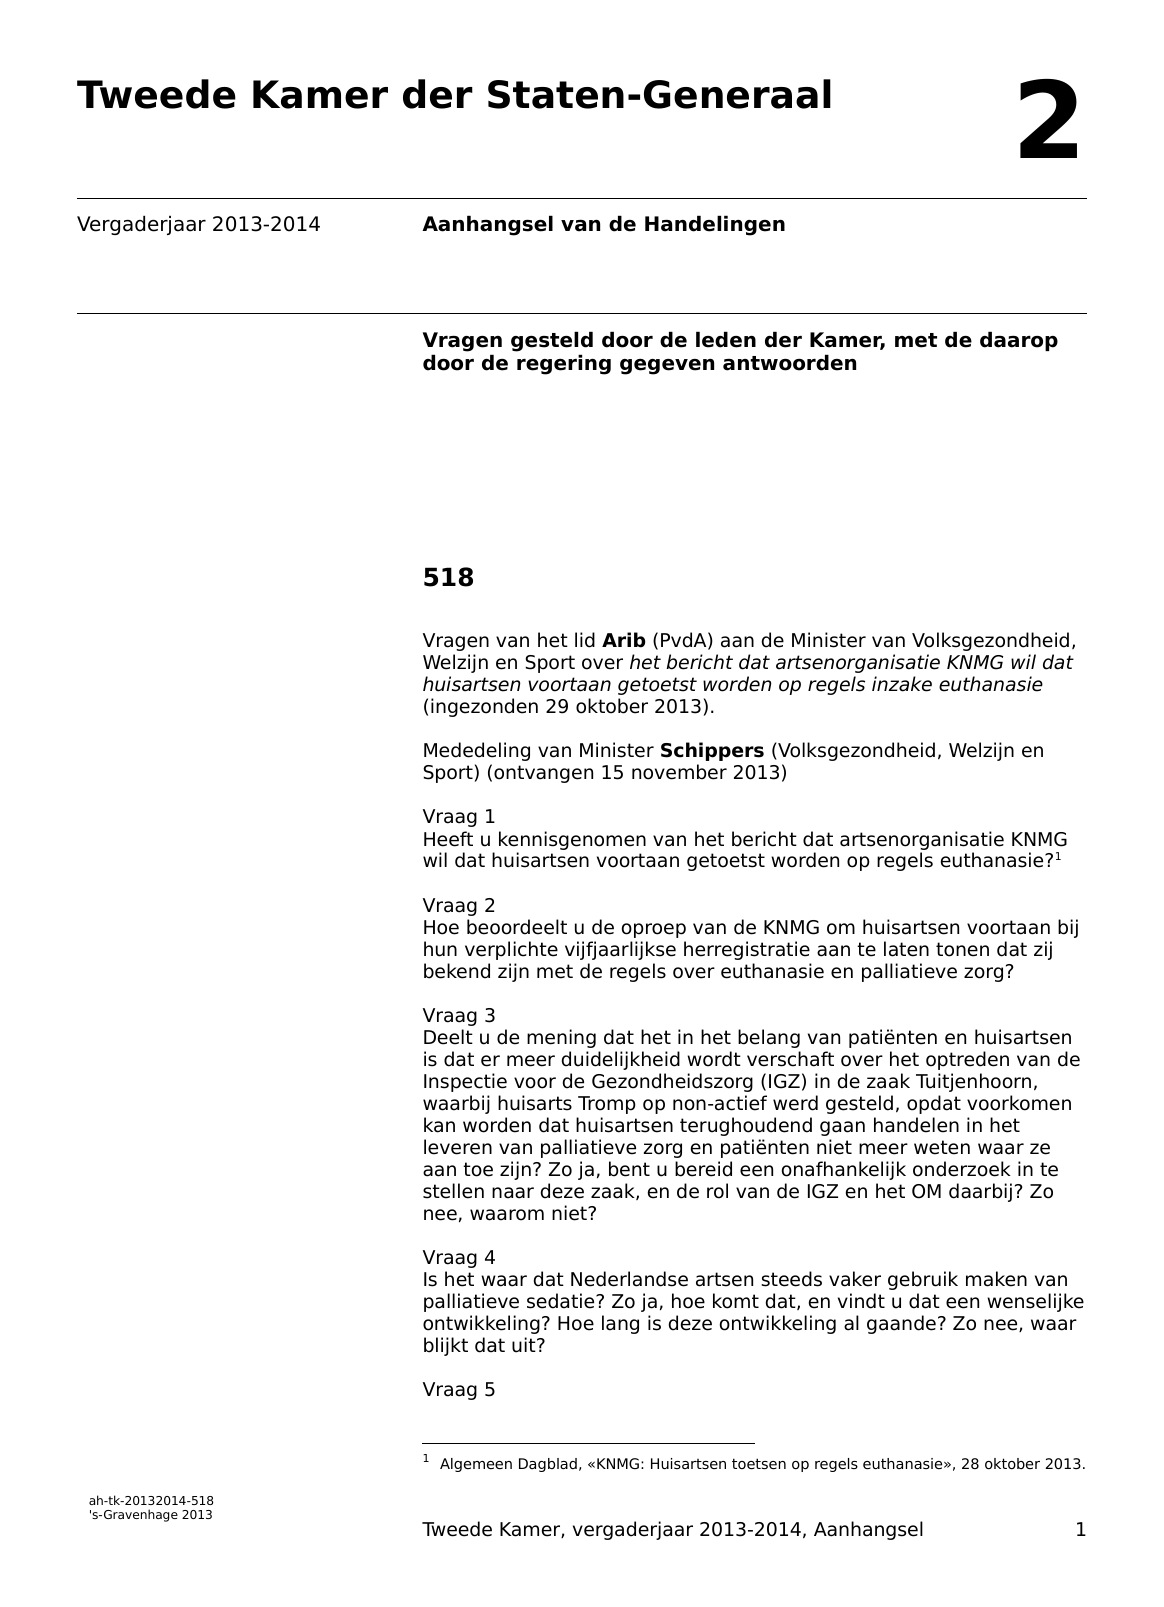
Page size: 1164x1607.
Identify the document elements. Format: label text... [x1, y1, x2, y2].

table_header 2 [886, 59, 1087, 198]
text Vraag 5 [422, 1379, 1087, 1401]
text ah-tk-20132014-518 [88, 1494, 323, 1508]
text Vraag 4 [422, 1247, 1087, 1269]
text Vragen van het lid Arib (PvdA) aan de Minister van Volksgezondheid, Welzijn en Sport over het bericht dat artsenorganisatie KNMG wil dat huisartsen voortaan getoetst worden op regels inzake euthanasie (ingezonden 29 oktober 2013). [422, 630, 1087, 718]
text Algemeen Dagblad, «KNMG: Huisartsen toetsen op regels euthanasie», 28 oktober 2013. [422, 1452, 1087, 1474]
text Deelt u de mening dat het in het belang van patiënten en huisartsen is dat er meer duidelijkheid wordt verschaft over het optreden van de Inspectie voor de Gezondheidszorg (IGZ) in de zaak Tuitjenhoorn, waarbij huisarts Tromp op non-actief werd gesteld, opdat voorkomen kan worden dat huisartsen terughoudend gaan handelen in het leveren van palliatieve zorg en patiënten niet meer weten waar ze aan toe zijn? Zo ja, bent u bereid een onafhankelijk onderzoek in te stellen naar deze zaak, en de rol van de IGZ en het OM daarbij? Zo nee, waarom niet? [422, 1027, 1087, 1224]
text Hoe beoordeelt u de oproep van de KNMG om huisartsen voortaan bij hun verplichte vijfjaarlijkse herregistratie aan te laten tonen dat zij bekend zijn met de regels over euthanasie en palliatieve zorg? [422, 917, 1087, 982]
text Is het waar dat Nederlandse artsen steeds vaker gebruik maken van palliatieve sedatie? Zo ja, hoe komt dat, en vindt u dat een wenselijke ontwikkeling? Hoe lang is deze ontwikkeling al gaande? Zo nee, waar blijkt dat uit? [422, 1269, 1087, 1357]
table_cell Vragen gesteld door de leden der Kamer, met de daarop door de regering gegeven antwoorden [422, 314, 1087, 375]
table_cell Aanhangsel van de Handelingen [422, 199, 1087, 313]
text Vraag 3 [422, 1005, 1087, 1027]
text Vraag 1 [422, 806, 1087, 828]
text Mededeling van Minister Schippers (Volksgezondheid, Welzijn en Sport) (ontvangen 15 november 2013) [422, 740, 1087, 784]
text 's-Gravenhage 2013 [88, 1508, 323, 1522]
table_header Tweede Kamer der Staten-Generaal [77, 59, 886, 198]
table_cell [77, 314, 422, 375]
text Vraag 2 [422, 894, 1087, 917]
table_cell Vergaderjaar 2013-2014 [77, 199, 422, 313]
text Heeft u kennisgenomen van het bericht dat artsenorganisatie KNMG wil dat huisartsen voortaan getoetst worden op regels euthanasie? [422, 828, 1087, 872]
text 518 [422, 563, 1087, 592]
